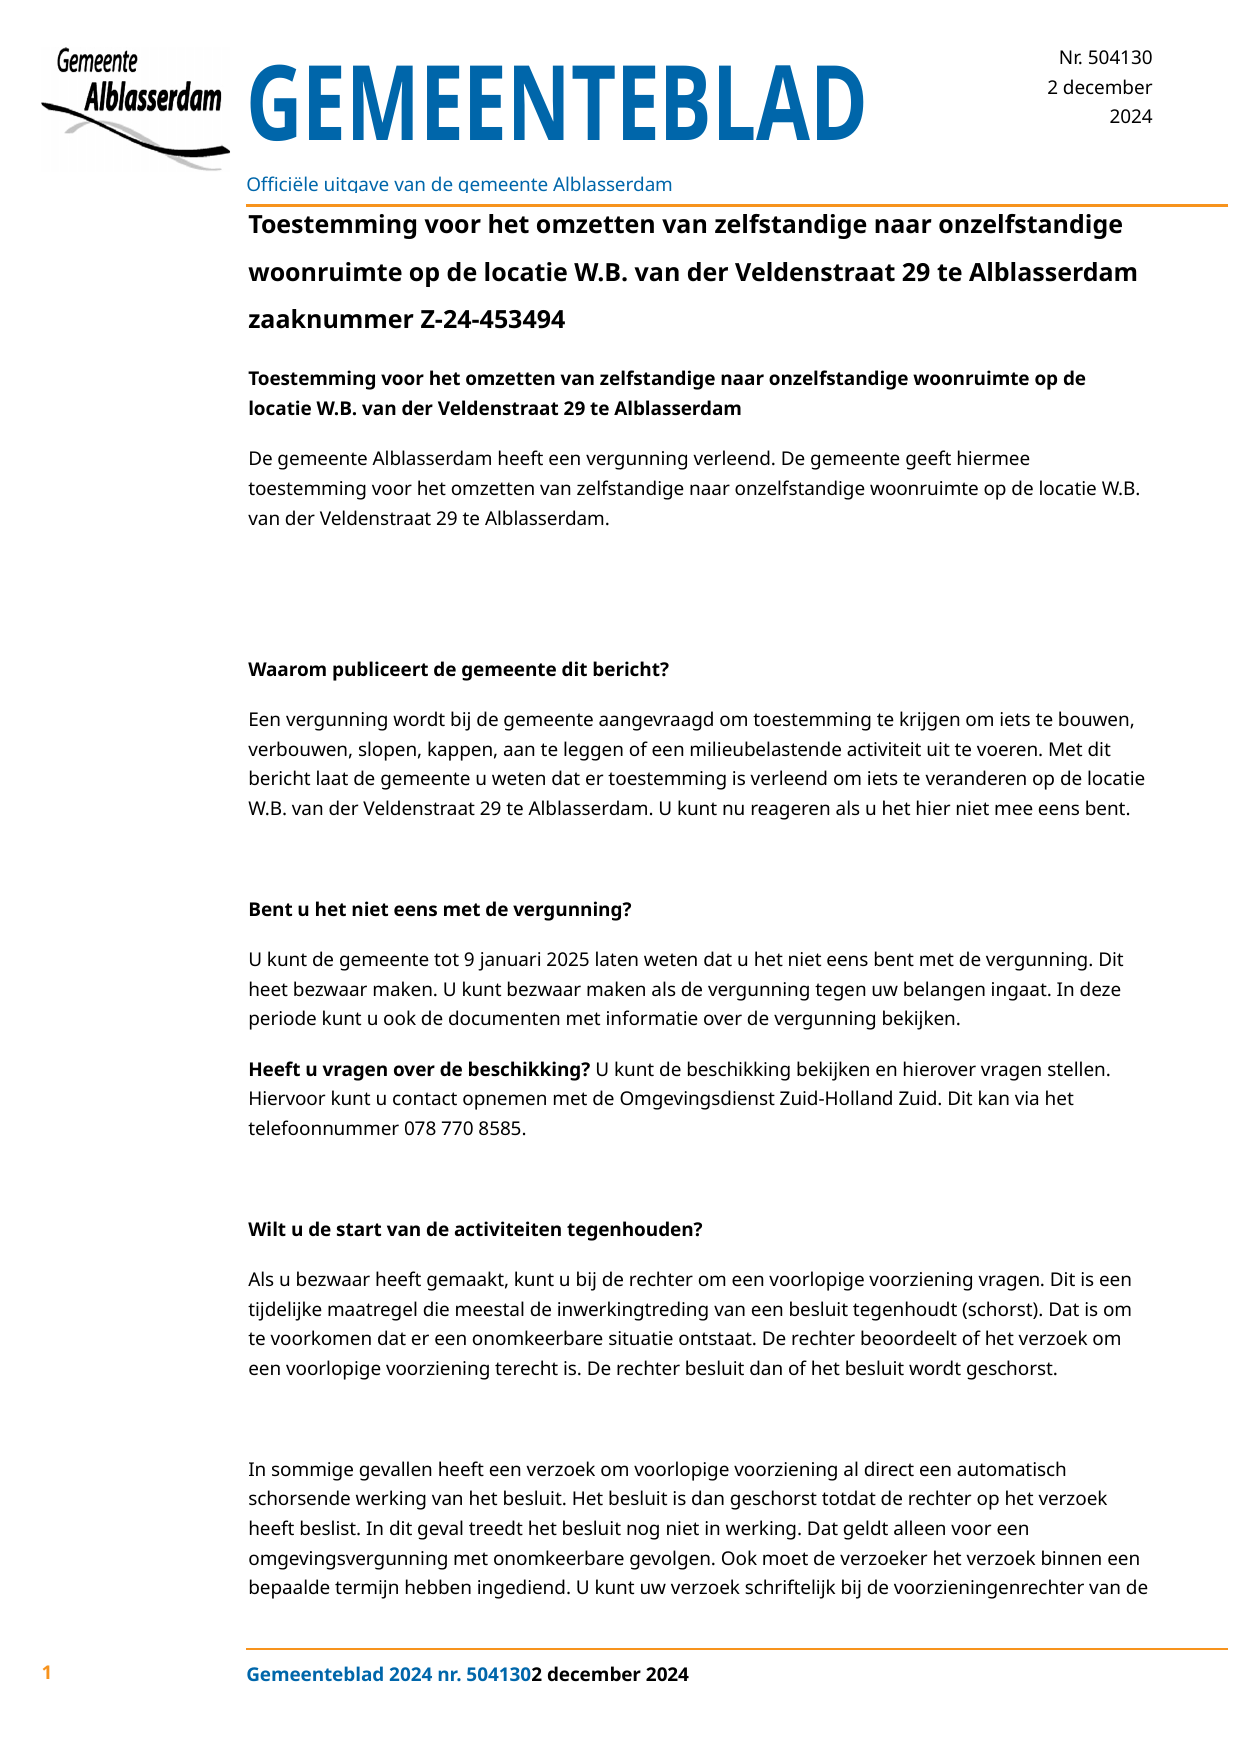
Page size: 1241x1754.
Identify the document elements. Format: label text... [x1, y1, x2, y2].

text Bent u het niet eens met de vergunning? [248, 896, 1152, 922]
text Toestemming voor het omzetten van zelfstandige naar onzelfstandige woonruimte op de locatie W.B. van der Veldenstraat 29 te Alblasserdam zaaknummer Z-24-453494 [248, 207, 1152, 336]
text Wilt u de start van de activiteiten tegenhouden? [248, 1216, 1152, 1242]
picture [41, 47, 231, 172]
text Als u bezwaar heeft gemaakt, kunt u bij de rechter om een voorlopige voorziening vragen. Dit is een tijdelijke maatregel die meestal de inwerkingtreding van een besluit tegenhoudt (schorst). Dat is om te voorkomen dat er een onomkeerbare situatie ontstaat. De rechter beoordeelt of het verzoek om een voorlopige voorziening terecht is. De rechter besluit dan of het besluit wordt geschorst. [248, 1266, 1152, 1381]
text Toestemming voor het omzetten van zelfstandige naar onzelfstandige woonruimte op de locatie W.B. van der Veldenstraat 29 te Alblasserdam [248, 366, 1152, 421]
text Heeft u vragen over de beschikking? U kunt de beschikking bekijken en hierover vragen stellen. Hiervoor kunt u contact opnemen met de Omgevingsdienst Zuid-Holland Zuid. Dit kan via het telefoonnummer 078 770 8585. [248, 1056, 1152, 1141]
text In sommige gevallen heeft een verzoek om voorlopige voorziening al direct een automatisch schorsende werking van het besluit. Het besluit is dan geschorst totdat de rechter op het verzoek heeft beslist. In dit geval treedt het besluit nog niet in werking. Dat geldt alleen voor een omgevingsvergunning met onomkeerbare gevolgen. Ook moet de verzoeker het verzoek binnen een bepaalde termijn hebben ingediend. U kunt uw verzoek schriftelijk bij de voorzieningenrechter van de [248, 1456, 1152, 1600]
text De gemeente Alblasserdam heeft een vergunning verleend. De gemeente geeft hiermee toestemming voor het omzetten van zelfstandige naar onzelfstandige woonruimte op de locatie W.B. van der Veldenstraat 29 te Alblasserdam. [248, 446, 1152, 530]
text Waarom publiceert de gemeente dit bericht? [248, 656, 1152, 682]
text U kunt de gemeente tot 9 januari 2025 laten weten dat u het niet eens bent met de vergunning. Dit heet bezwaar maken. U kunt bezwaar maken als de vergunning tegen uw belangen ingaat. In deze periode kunt u ook de documenten met informatie over de vergunning bekijken. [248, 946, 1152, 1031]
text Een vergunning wordt bij de gemeente aangevraagd om toestemming te krijgen om iets te bouwen, verbouwen, slopen, kappen, aan te leggen of een milieubelastende activiteit uit te voeren. Met dit bericht laat de gemeente u weten dat er toestemming is verleend om iets te veranderen op de locatie W.B. van der Veldenstraat 29 te Alblasserdam. U kunt nu reageren als u het hier niet mee eens bent. [248, 706, 1152, 821]
